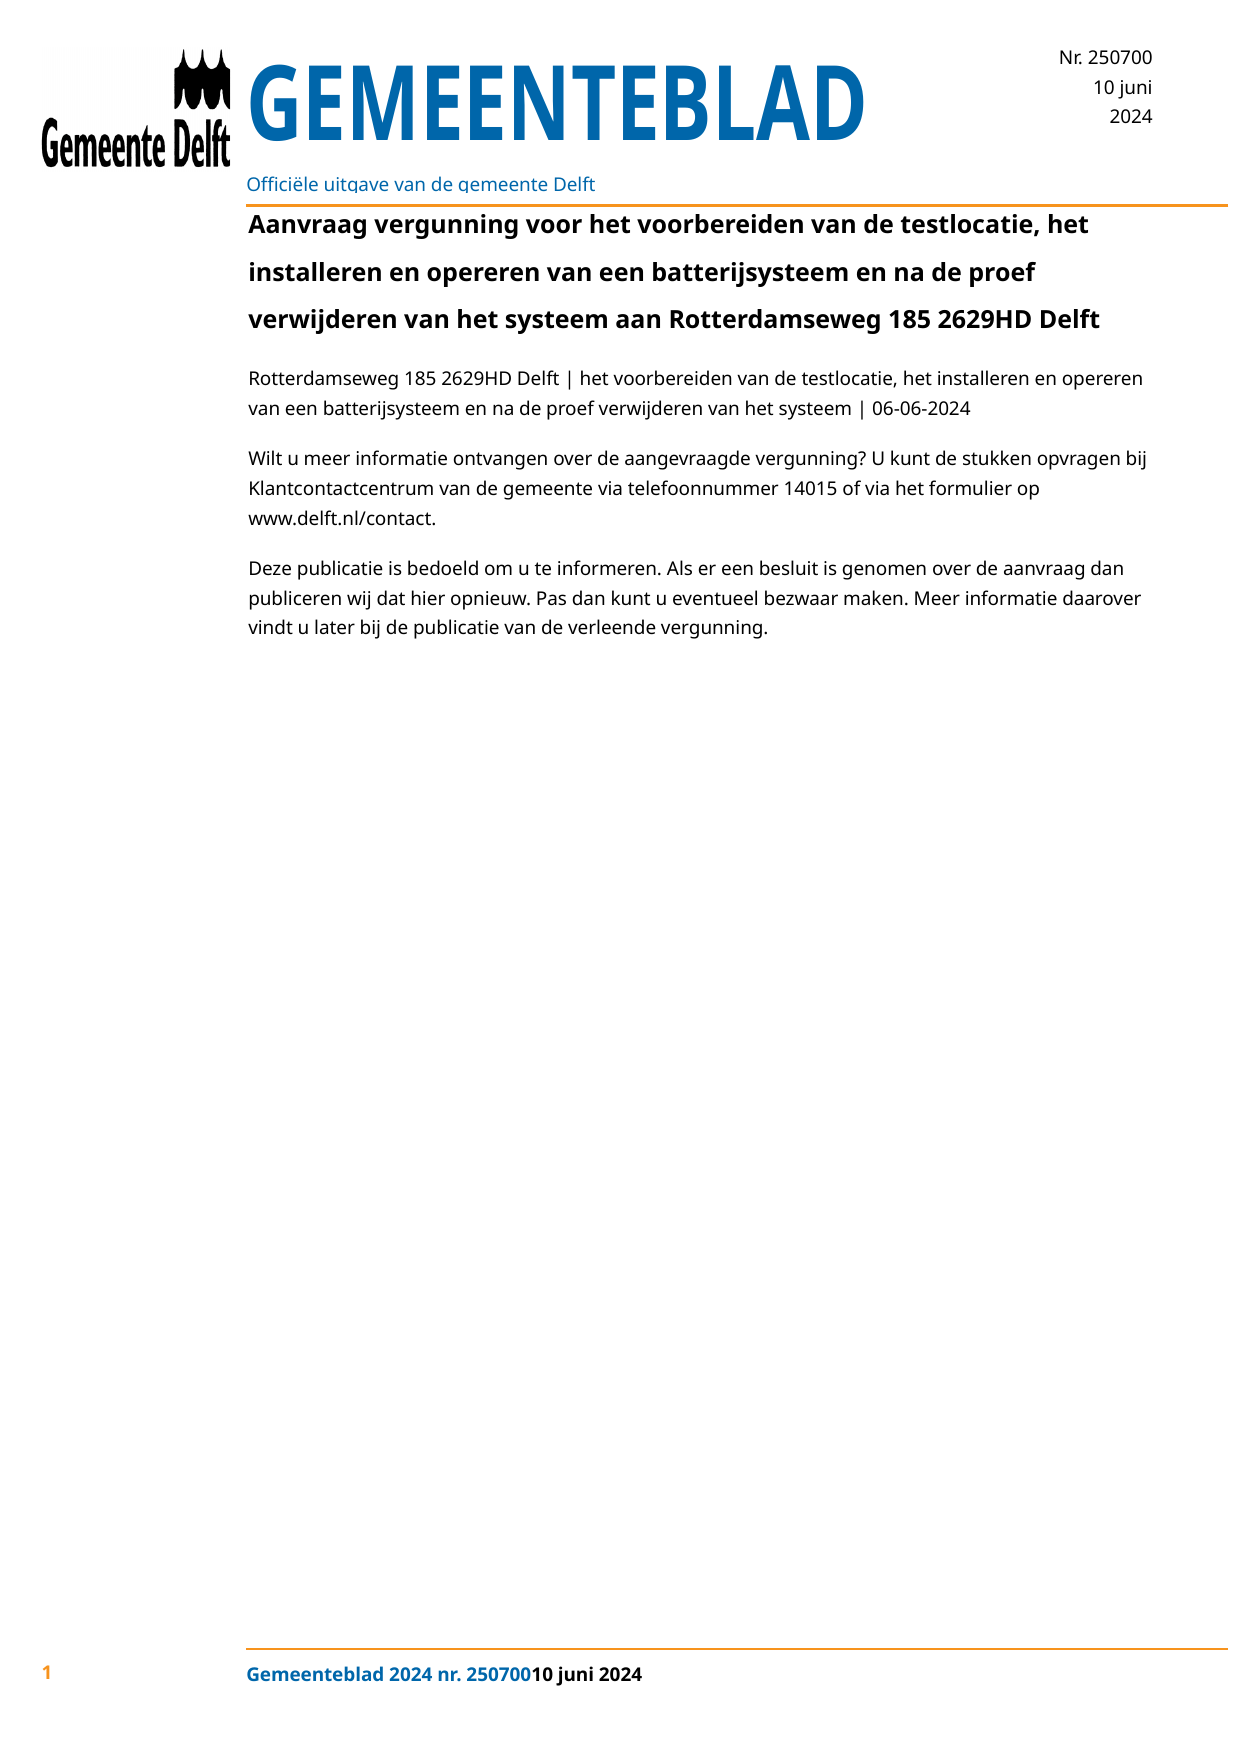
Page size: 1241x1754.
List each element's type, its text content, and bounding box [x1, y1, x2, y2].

text Aanvraag vergunning voor het voorbereiden van de testlocatie, het installeren en opereren van een batterijsysteem en na de proef verwijderen van het systeem aan Rotterdamseweg 185 2629HD Delft [248, 207, 1152, 336]
picture [41, 47, 231, 172]
text Rotterdamseweg 185 2629HD Delft | het voorbereiden van de testlocatie, het installeren en opereren van een batterijsysteem en na de proef verwijderen van het systeem | 06-06-2024 [248, 366, 1152, 421]
text Deze publicatie is bedoeld om u te informeren. Als er een besluit is genomen over de aanvraag dan publiceren wij dat hier opnieuw. Pas dan kunt u eventueel bezwaar maken. Meer informatie daarover vindt u later bij de publicatie van de verleende vergunning. [248, 555, 1152, 640]
text Wilt u meer informatie ontvangen over de aangevraagde vergunning? U kunt de stukken opvragen bij Klantcontactcentrum van de gemeente via telefoonnummer 14015 of via het formulier op www.delft.nl/contact. [248, 446, 1152, 530]
